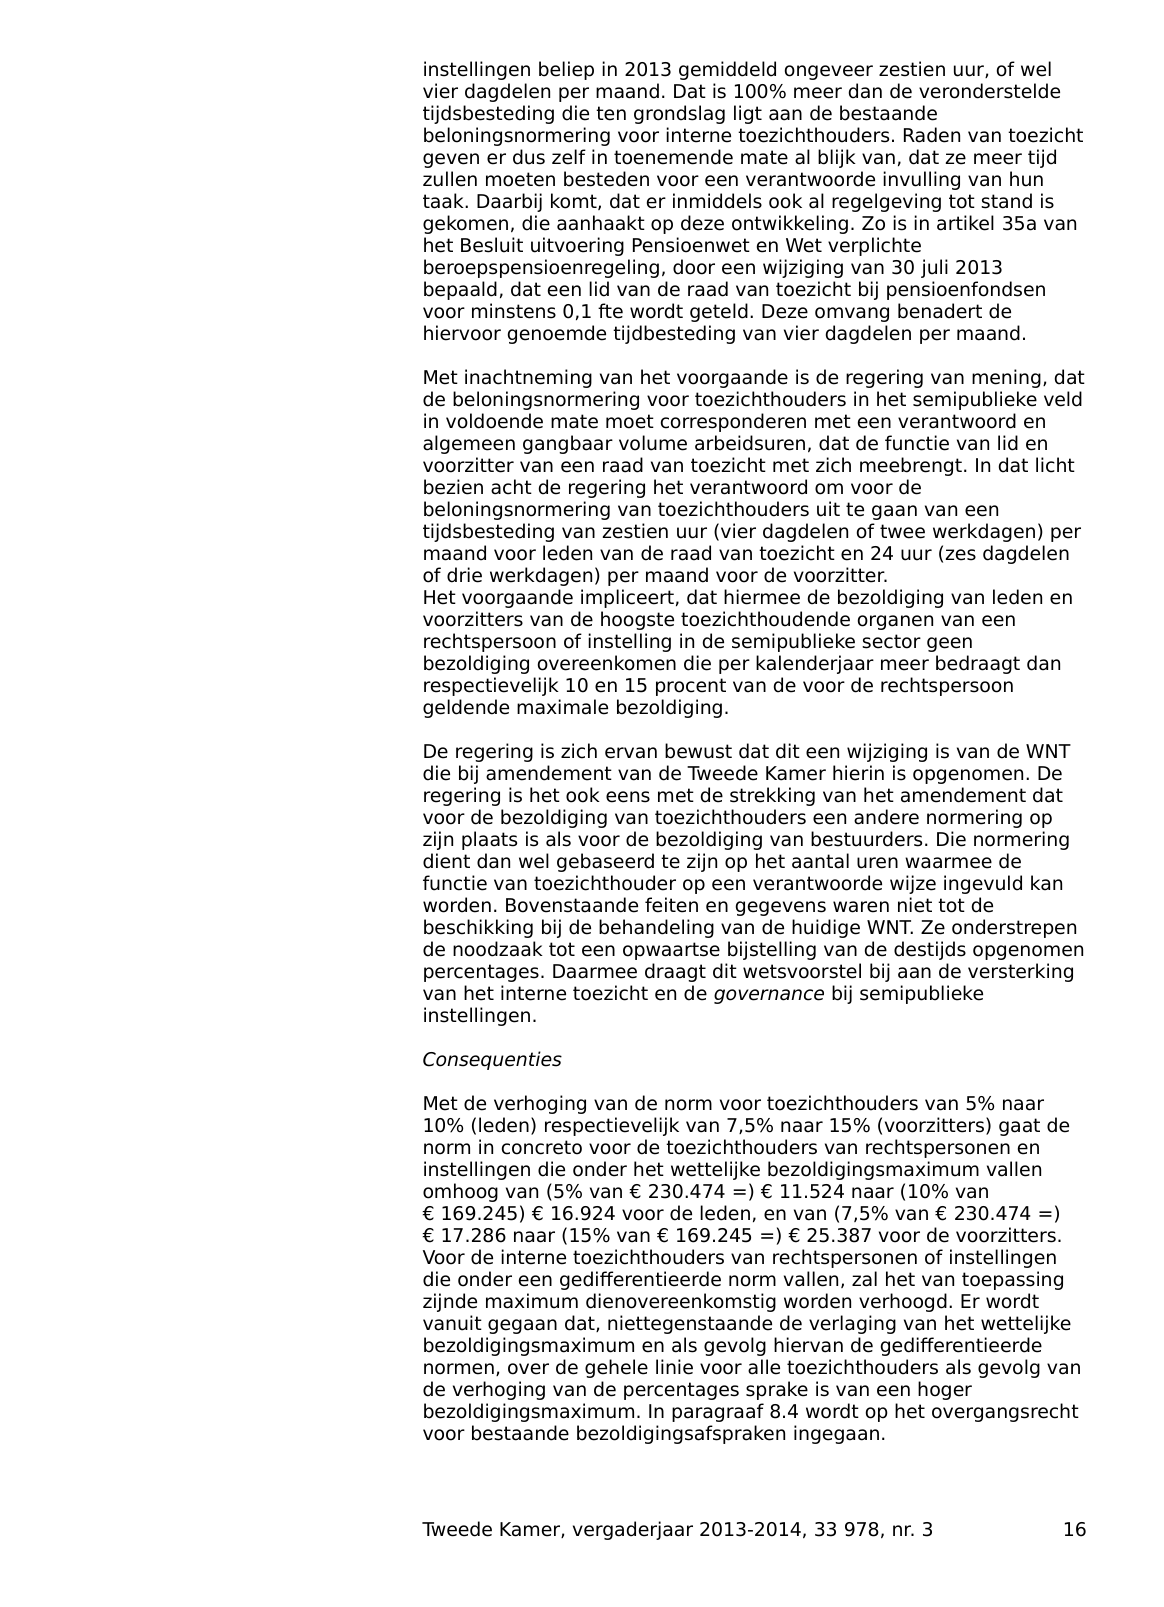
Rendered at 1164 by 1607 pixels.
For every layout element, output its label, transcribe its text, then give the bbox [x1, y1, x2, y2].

text instellingen beliep in 2013 gemiddeld ongeveer zestien uur, of wel vier dagdelen per maand. Dat is 100% meer dan de veronderstelde tijdsbesteding die ten grondslag ligt aan de bestaande beloningsnormering voor interne toezichthouders. Raden van toezicht geven er dus zelf in toenemende mate al blijk van, dat ze meer tijd zullen moeten besteden voor een verantwoorde invulling van hun taak. Daarbij komt, dat er inmiddels ook al regelgeving tot stand is gekomen, die aanhaakt op deze ontwikkeling. Zo is in artikel 35a van het Besluit uitvoering Pensioenwet en Wet verplichte beroepspensioenregeling, door een wijziging van 30 juli 2013 bepaald, dat een lid van de raad van toezicht bij pensioenfondsen voor minstens 0,1 fte wordt geteld. Deze omvang benadert de hiervoor genoemde tijdbesteding van vier dagdelen per maand. [422, 59, 1087, 345]
text Het voorgaande impliceert, dat hiermee de bezoldiging van leden en voorzitters van de hoogste toezichthoudende organen van een rechtspersoon of instelling in de semipublieke sector geen bezoldiging overeenkomen die per kalenderjaar meer bedraagt dan respectievelijk 10 en 15 procent van de voor de rechtspersoon geldende maximale bezoldiging. [422, 587, 1087, 719]
subtitle Consequenties [422, 1049, 1087, 1071]
text Met de verhoging van de norm voor toezichthouders van 5% naar 10% (leden) respectievelijk van 7,5% naar 15% (voorzitters) gaat de norm in concreto voor de toezichthouders van rechtspersonen en instellingen die onder het wettelijke bezoldigingsmaximum vallen omhoog van (5% van € 230.474 =) € 11.524 naar (10% van € 169.245) € 16.924 voor de leden, en van (7,5% van € 230.474 =) € 17.286 naar (15% van € 169.245 =) € 25.387 voor de voorzitters. Voor de interne toezichthouders van rechtspersonen of instellingen die onder een gedifferentieerde norm vallen, zal het van toepassing zijnde maximum dienovereenkomstig worden verhoogd. Er wordt vanuit gegaan dat, niettegenstaande de verlaging van het wettelijke bezoldigingsmaximum en als gevolg hiervan de gedifferentieerde normen, over de gehele linie voor alle toezichthouders als gevolg van de verhoging van de percentages sprake is van een hoger bezoldigingsmaximum. In paragraaf 8.4 wordt op het overgangsrecht voor bestaande bezoldigingsafspraken ingegaan. [422, 1093, 1087, 1444]
text De regering is zich ervan bewust dat dit een wijziging is van de WNT die bij amendement van de Tweede Kamer hierin is opgenomen. De regering is het ook eens met de strekking van het amendement dat voor de bezoldiging van toezichthouders een andere normering op zijn plaats is als voor de bezoldiging van bestuurders. Die normering dient dan wel gebaseerd te zijn op het aantal uren waarmee de functie van toezichthouder op een verantwoorde wijze ingevuld kan worden. Bovenstaande feiten en gegevens waren niet tot de beschikking bij de behandeling van de huidige WNT. Ze onderstrepen de noodzaak tot een opwaartse bijstelling van de destijds opgenomen percentages. Daarmee draagt dit wetsvoorstel bij aan de versterking van het interne toezicht en de governance bij semipublieke instellingen. [422, 741, 1087, 1027]
text Met inachtneming van het voorgaande is de regering van mening, dat de beloningsnormering voor toezichthouders in het semipublieke veld in voldoende mate moet corresponderen met een verantwoord en algemeen gangbaar volume arbeidsuren, dat de functie van lid en voorzitter van een raad van toezicht met zich meebrengt. In dat licht bezien acht de regering het verantwoord om voor de beloningsnormering van toezichthouders uit te gaan van een tijdsbesteding van zestien uur (vier dagdelen of twee werkdagen) per maand voor leden van de raad van toezicht en 24 uur (zes dagdelen of drie werkdagen) per maand voor de voorzitter. [422, 367, 1087, 587]
